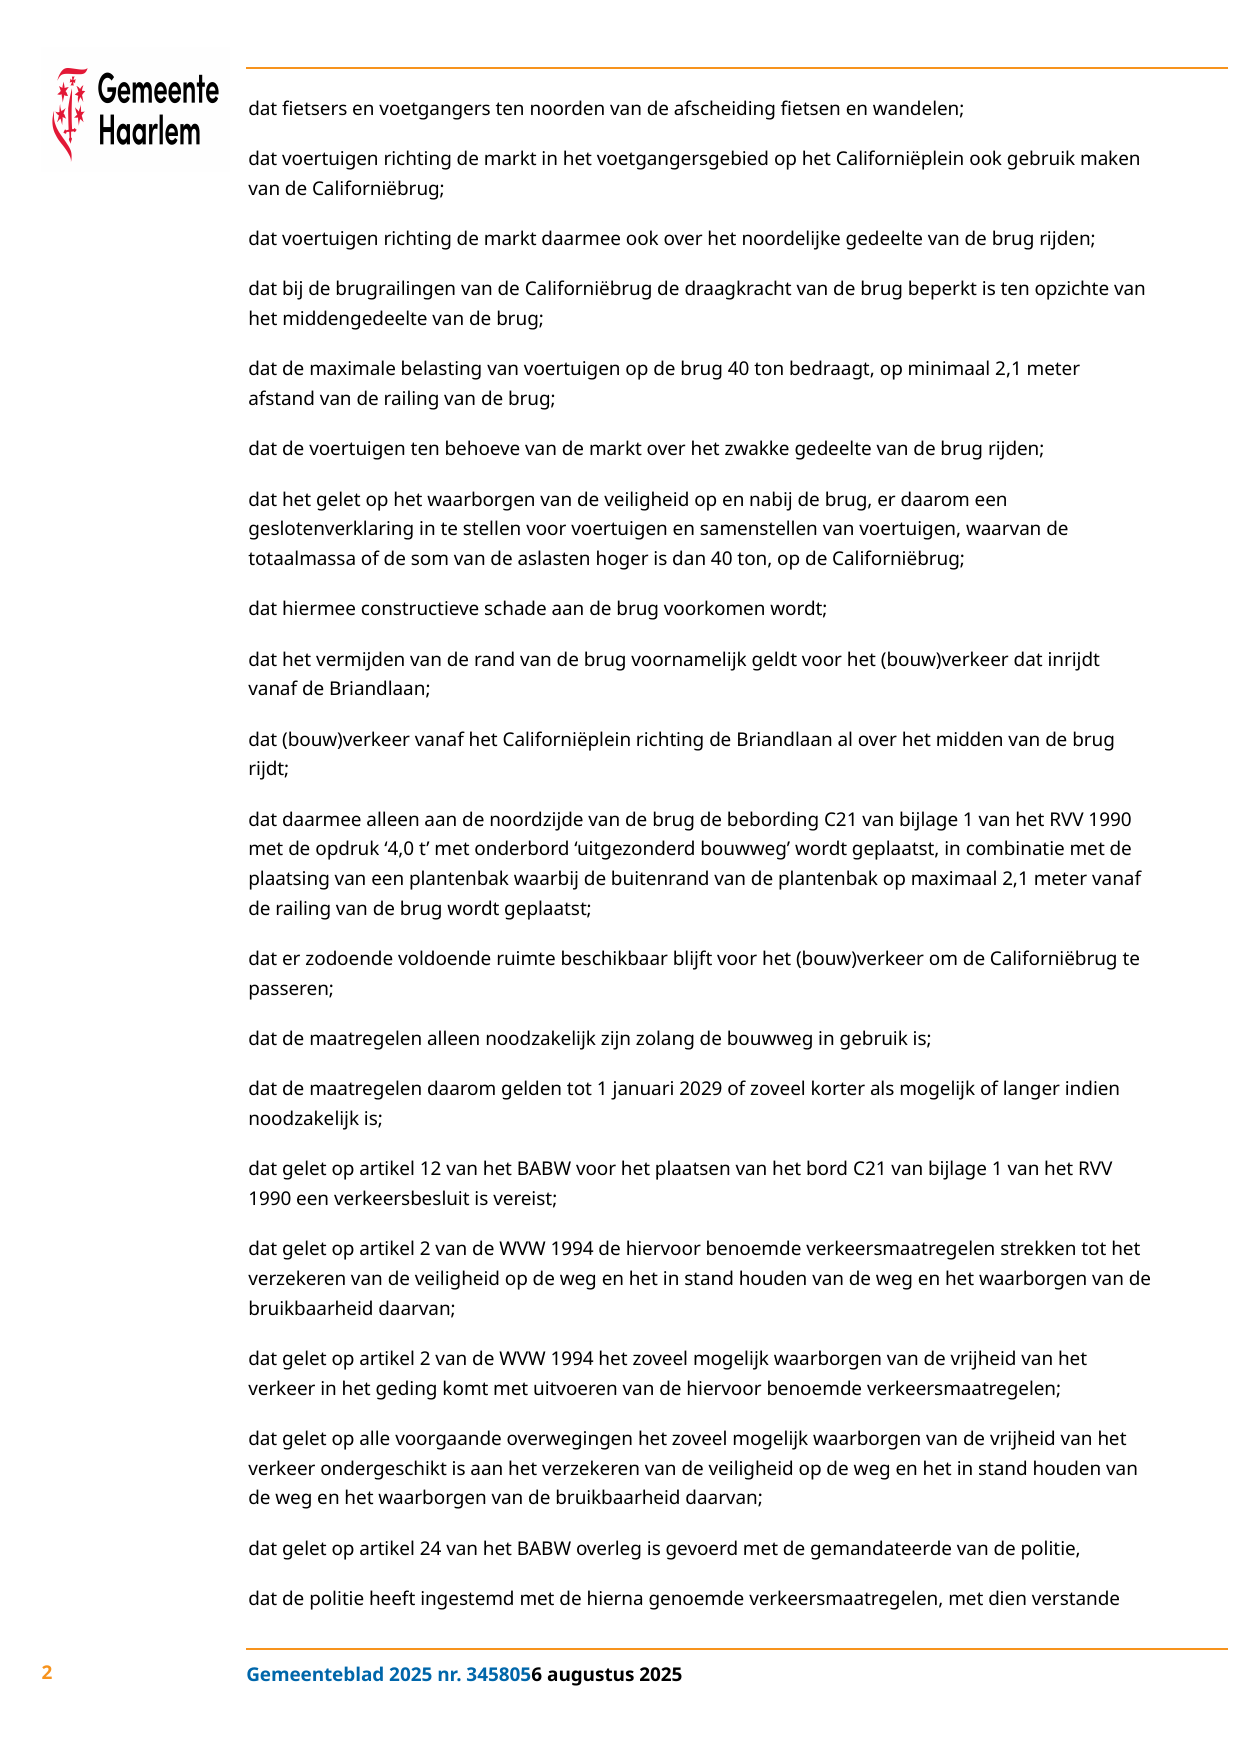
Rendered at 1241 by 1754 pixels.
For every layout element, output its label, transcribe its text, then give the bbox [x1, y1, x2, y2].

text dat gelet op alle voorgaande overwegingen het zoveel mogelijk waarborgen van de vrijheid van het verkeer ondergeschikt is aan het verzekeren van de veiligheid op de weg en het in stand houden van de weg en het waarborgen van de bruikbaarheid daarvan; [248, 1425, 1152, 1510]
text dat voertuigen richting de markt daarmee ook over het noordelijke gedeelte van de brug rijden; [248, 225, 1152, 251]
picture [41, 47, 231, 172]
text dat de maatregelen alleen noodzakelijk zijn zolang de bouwweg in gebruik is; [248, 1025, 1152, 1051]
text dat de voertuigen ten behoeve van de markt over het zwakke gedeelte van de brug rijden; [248, 436, 1152, 461]
text dat gelet op artikel 2 van de WVW 1994 de hiervoor benoemde verkeersmaatregelen strekken tot het verzekeren van de veiligheid op de weg en het in stand houden van de weg en het waarborgen van de bruikbaarheid daarvan; [248, 1236, 1152, 1321]
text dat daarmee alleen aan de noordzijde van de brug de bebording C21 van bijlage 1 van het RVV 1990 met de opdruk ‘4,0 t’ met onderbord ‘uitgezonderd bouwweg’ wordt geplaatst, in combinatie met de plaatsing van een plantenbak waarbij de buitenrand van de plantenbak op maximaal 2,1 meter vanaf de railing van de brug wordt geplaatst; [248, 806, 1152, 921]
text dat bij de brugrailingen van de Californiëbrug de draagkracht van de brug beperkt is ten opzichte van het middengedeelte van de brug; [248, 276, 1152, 331]
text dat (bouw)verkeer vanaf het Californiëplein richting de Briandlaan al over het midden van de brug rijdt; [248, 726, 1152, 781]
text dat gelet op artikel 24 van het BABW overleg is gevoerd met de gemandateerde van de politie, [248, 1535, 1152, 1561]
text dat gelet op artikel 12 van het BABW voor het plaatsen van het bord C21 van bijlage 1 van het RVV 1990 een verkeersbesluit is vereist; [248, 1156, 1152, 1211]
text dat de politie heeft ingestemd met de hierna genoemde verkeersmaatregelen, met dien verstande [248, 1585, 1152, 1611]
text dat fietsers en voetgangers ten noorden van de afscheiding fietsen en wandelen; [248, 95, 1152, 121]
text dat de maximale belasting van voertuigen op de brug 40 ton bedraagt, op minimaal 2,1 meter afstand van de railing van de brug; [248, 356, 1152, 411]
text dat het vermijden van de rand van de brug voornamelijk geldt voor het (bouw)verkeer dat inrijdt vanaf de Briandlaan; [248, 646, 1152, 701]
text dat hiermee constructieve schade aan de brug voorkomen wordt; [248, 596, 1152, 621]
text dat er zodoende voldoende ruimte beschikbaar blijft voor het (bouw)verkeer om de Californiëbrug te passeren; [248, 945, 1152, 1001]
text dat voertuigen richting de markt in het voetgangersgebied op het Californiëplein ook gebruik maken van de Californiëbrug; [248, 145, 1152, 201]
text dat gelet op artikel 2 van de WVW 1994 het zoveel mogelijk waarborgen van de vrijheid van het verkeer in het geding komt met uitvoeren van de hiervoor benoemde verkeersmaatregelen; [248, 1345, 1152, 1401]
text dat het gelet op het waarborgen van de veiligheid op en nabij de brug, er daarom een geslotenverklaring in te stellen voor voertuigen en samenstellen van voertuigen, waarvan de totaalmassa of de som van de aslasten hoger is dan 40 ton, op de Californiëbrug; [248, 486, 1152, 571]
text dat de maatregelen daarom gelden tot 1 januari 2029 of zoveel korter als mogelijk of langer indien noodzakelijk is; [248, 1076, 1152, 1131]
